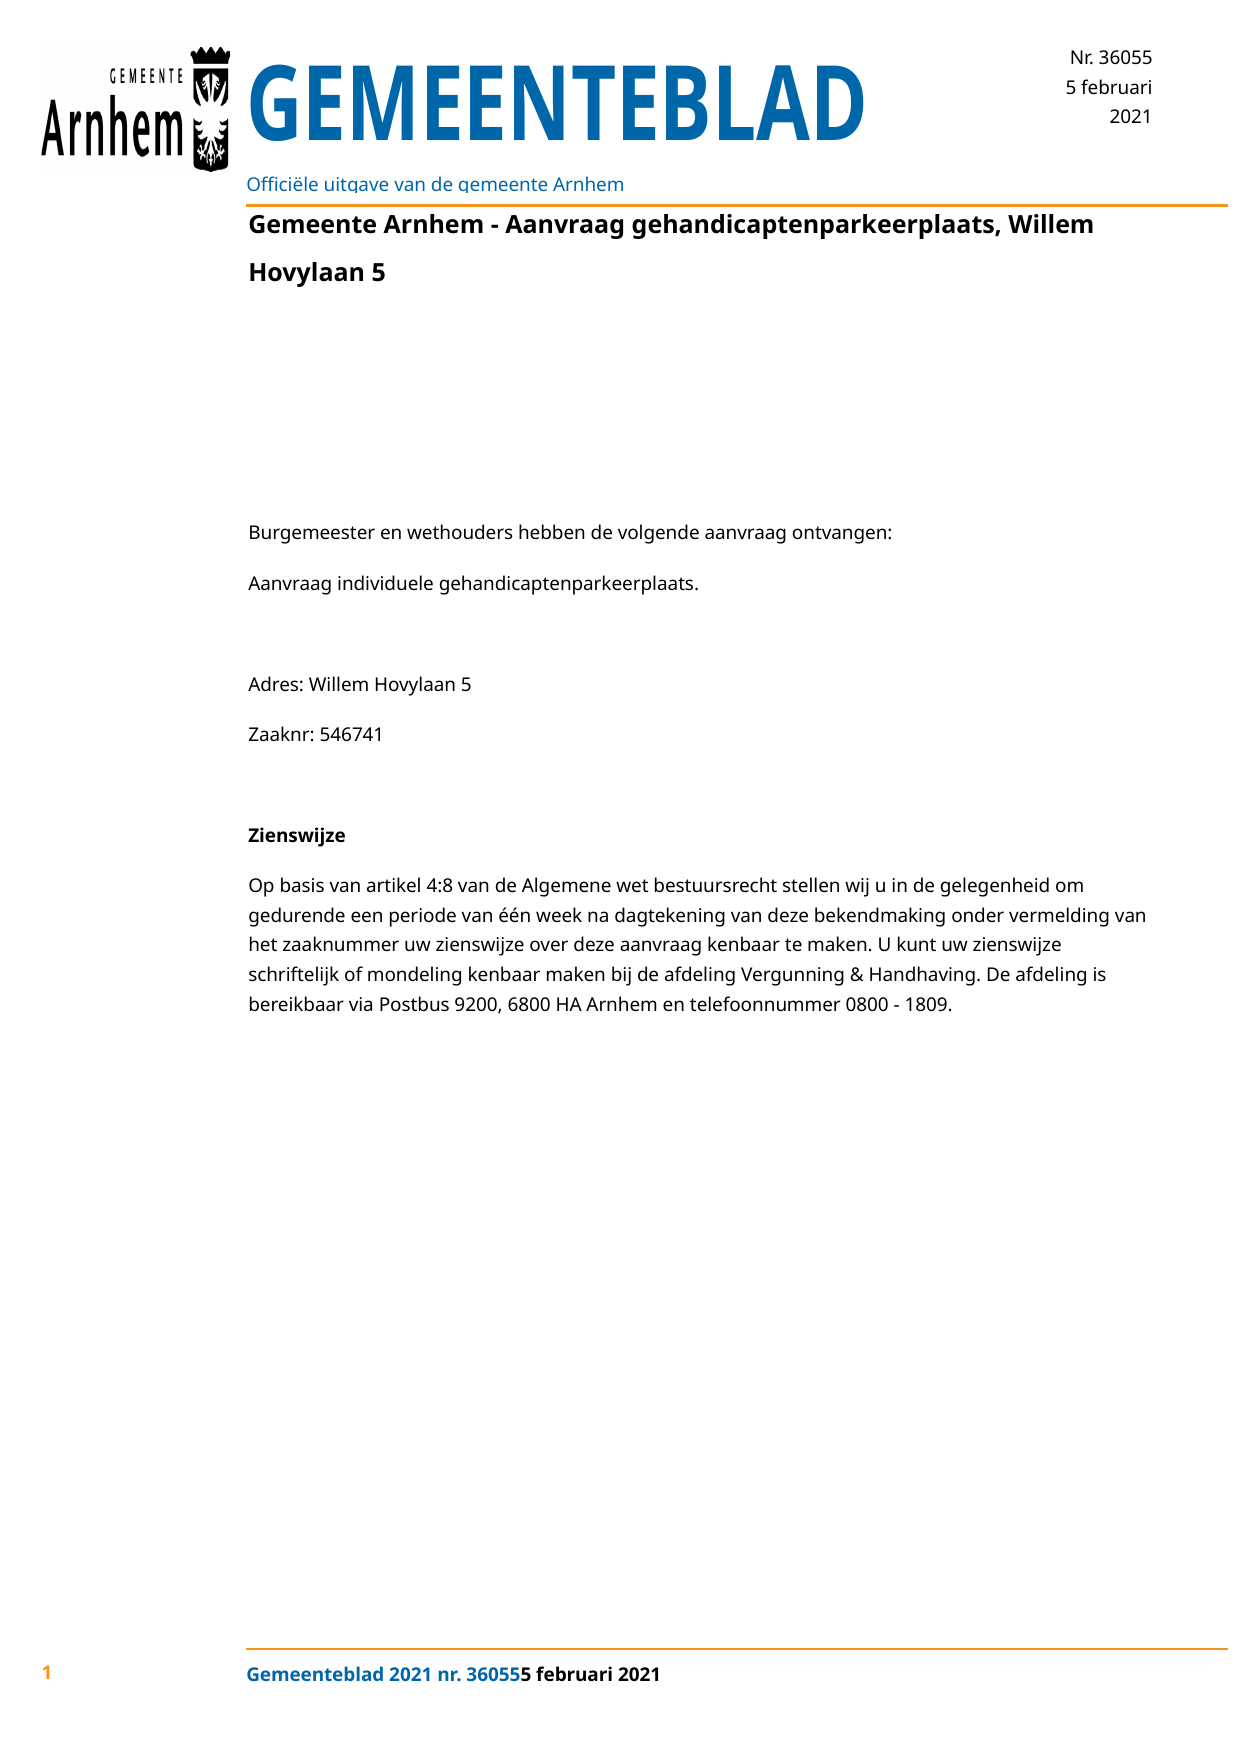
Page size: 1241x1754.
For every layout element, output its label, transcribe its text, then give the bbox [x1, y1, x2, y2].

text Aanvraag individuele gehandicaptenparkeerplaats. [248, 570, 1152, 596]
text Burgemeester en wethouders hebben de volgende aanvraag ontvangen: [248, 519, 1152, 545]
text Zienswijze [248, 822, 1152, 848]
text Adres: Willem Hovylaan 5 [248, 671, 1152, 697]
text Op basis van artikel 4:8 van de Algemene wet bestuursrecht stellen wij u in de gelegenheid om gedurende een periode van één week na dagtekening van deze bekendmaking onder vermelding van het zaaknummer uw zienswijze over deze aanvraag kenbaar te maken. U kunt uw zienswijze schriftelijk of mondeling kenbaar maken bij de afdeling Vergunning & Handhaving. De afdeling is bereikbaar via Postbus 9200, 6800 HA Arnhem en telefoonnummer 0800 - 1809. [248, 872, 1152, 1017]
picture [41, 47, 231, 172]
text Gemeente Arnhem - Aanvraag gehandicaptenparkeerplaats, Willem Hovylaan 5 [248, 207, 1152, 288]
text Zaaknr: 546741 [248, 721, 1152, 747]
